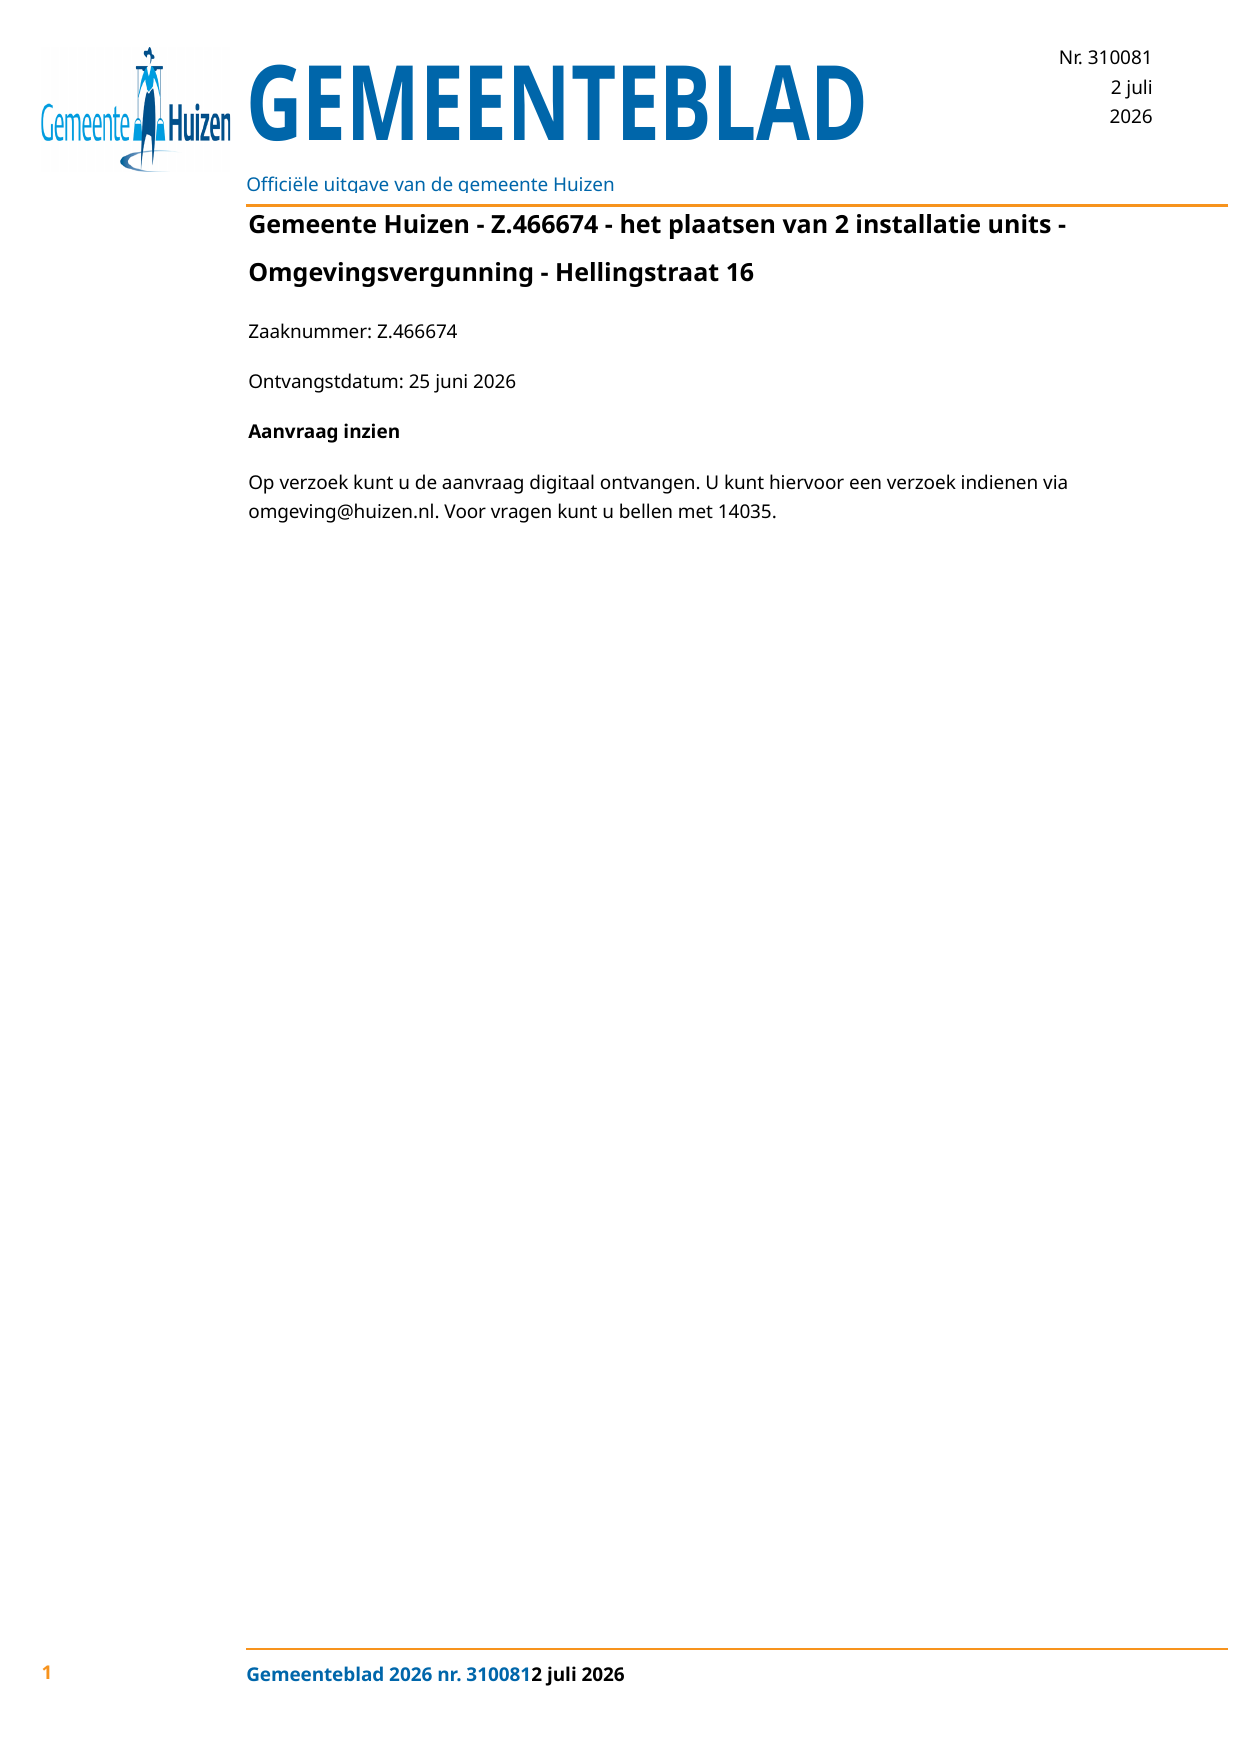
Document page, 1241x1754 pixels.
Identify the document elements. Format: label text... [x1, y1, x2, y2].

text Zaaknummer: Z.466674 [248, 318, 1152, 344]
text Gemeente Huizen - Z.466674 - het plaatsen van 2 installatie units - Omgevingsvergunning - Hellingstraat 16 [248, 207, 1152, 288]
text Aanvraag inzien [248, 419, 1152, 444]
text Op verzoek kunt u de aanvraag digitaal ontvangen. U kunt hiervoor een verzoek indienen via omgeving@huizen.nl. Voor vragen kunt u bellen met 14035. [248, 469, 1152, 524]
picture [41, 47, 231, 172]
text Ontvangstdatum: 25 juni 2026 [248, 368, 1152, 394]
